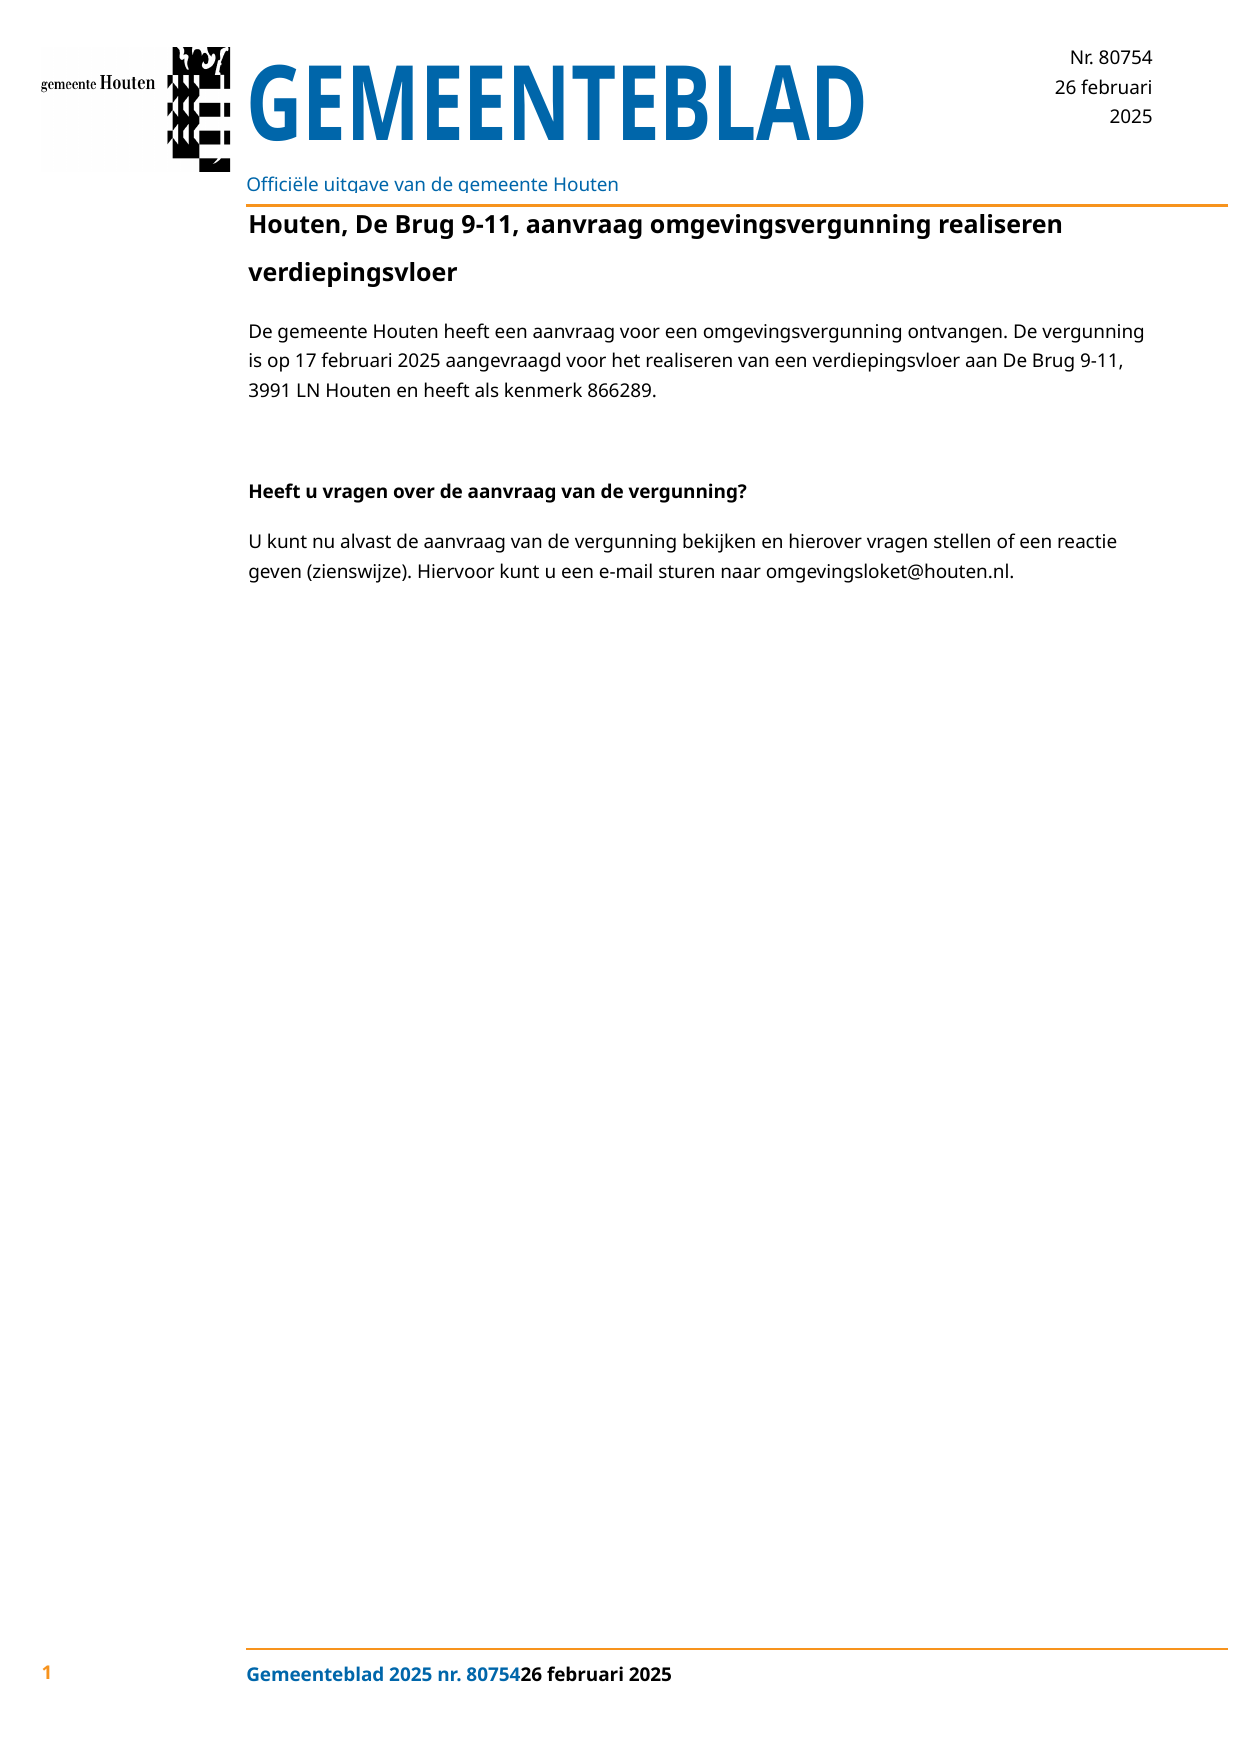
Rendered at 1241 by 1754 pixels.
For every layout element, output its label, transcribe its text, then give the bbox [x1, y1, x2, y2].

text Heeft u vragen over de aanvraag van de vergunning? [248, 478, 1152, 504]
text De gemeente Houten heeft een aanvraag voor een omgevingsvergunning ontvangen. De vergunning is op 17 februari 2025 aangevraagd voor het realiseren van een verdiepingsvloer aan De Brug 9-11, 3991 LN Houten en heeft als kenmerk 866289. [248, 318, 1152, 403]
picture [41, 47, 231, 172]
text U kunt nu alvast de aanvraag van de vergunning bekijken en hierover vragen stellen of een reactie geven (zienswijze). Hiervoor kunt u een e-mail sturen naar omgevingsloket@houten.nl. [248, 528, 1152, 584]
text Houten, De Brug 9-11, aanvraag omgevingsvergunning realiseren verdiepingsvloer [248, 207, 1152, 288]
